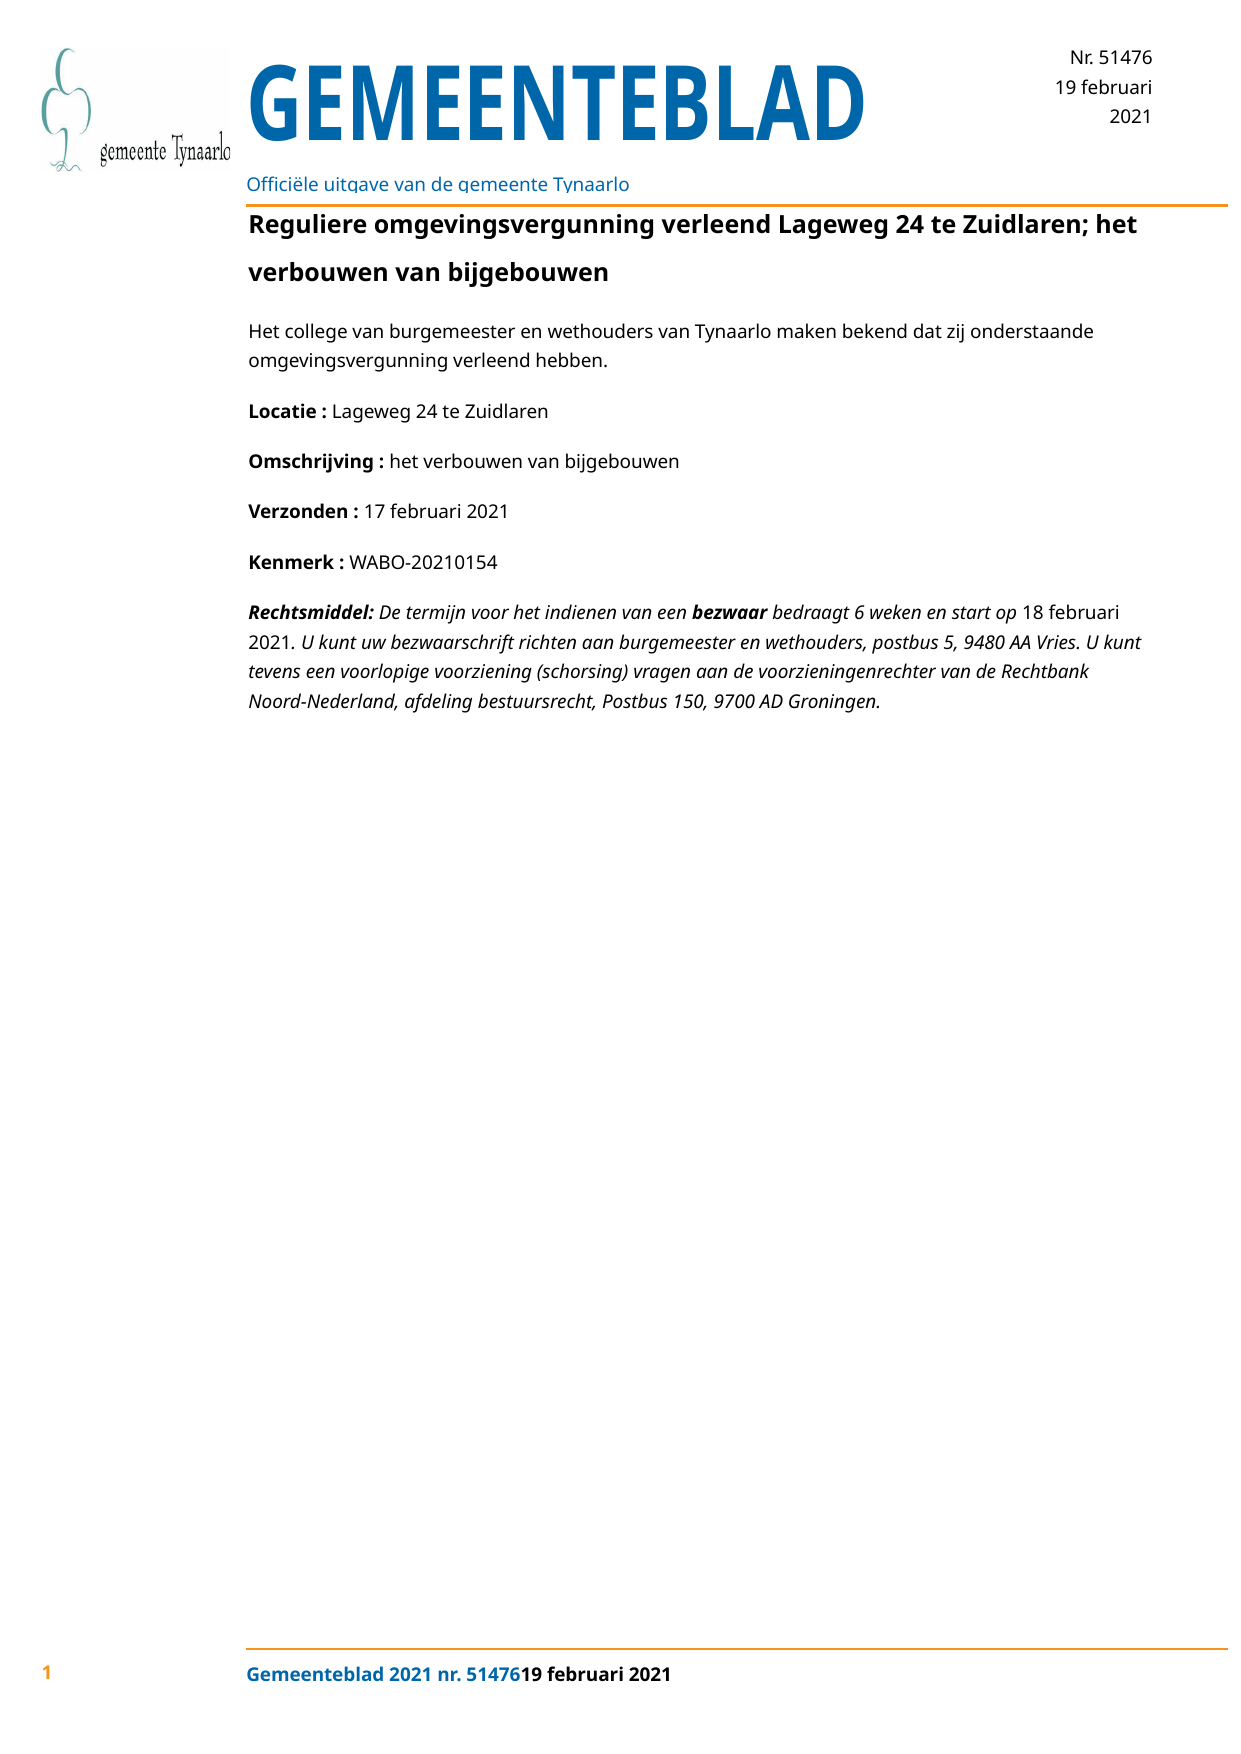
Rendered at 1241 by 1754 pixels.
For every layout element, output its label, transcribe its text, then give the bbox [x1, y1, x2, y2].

text Verzonden : 17 februari 2021 [248, 499, 1152, 524]
text Kenmerk : WABO-20210154 [248, 549, 1152, 575]
text Rechtsmiddel: De termijn voor het indienen van een bezwaar bedraagt 6 weken en start op 18 februari 2021. U kunt uw bezwaarschrift richten aan burgemeester en wethouders, postbus 5, 9480 AA Vries. U kunt tevens een voorlopige voorziening (schorsing) vragen aan de voorzieningenrechter van de Rechtbank Noord-Nederland, afdeling bestuursrecht, Postbus 150, 9700 AD Groningen. [248, 599, 1152, 714]
picture [41, 47, 231, 172]
text Omschrijving : het verbouwen van bijgebouwen [248, 448, 1152, 474]
text Reguliere omgevingsvergunning verleend Lageweg 24 te Zuidlaren; het verbouwen van bijgebouwen [248, 207, 1152, 288]
text Locatie : Lageweg 24 te Zuidlaren [248, 398, 1152, 424]
text Het college van burgemeester en wethouders van Tynaarlo maken bekend dat zij onderstaande omgevingsvergunning verleend hebben. [248, 318, 1152, 373]
